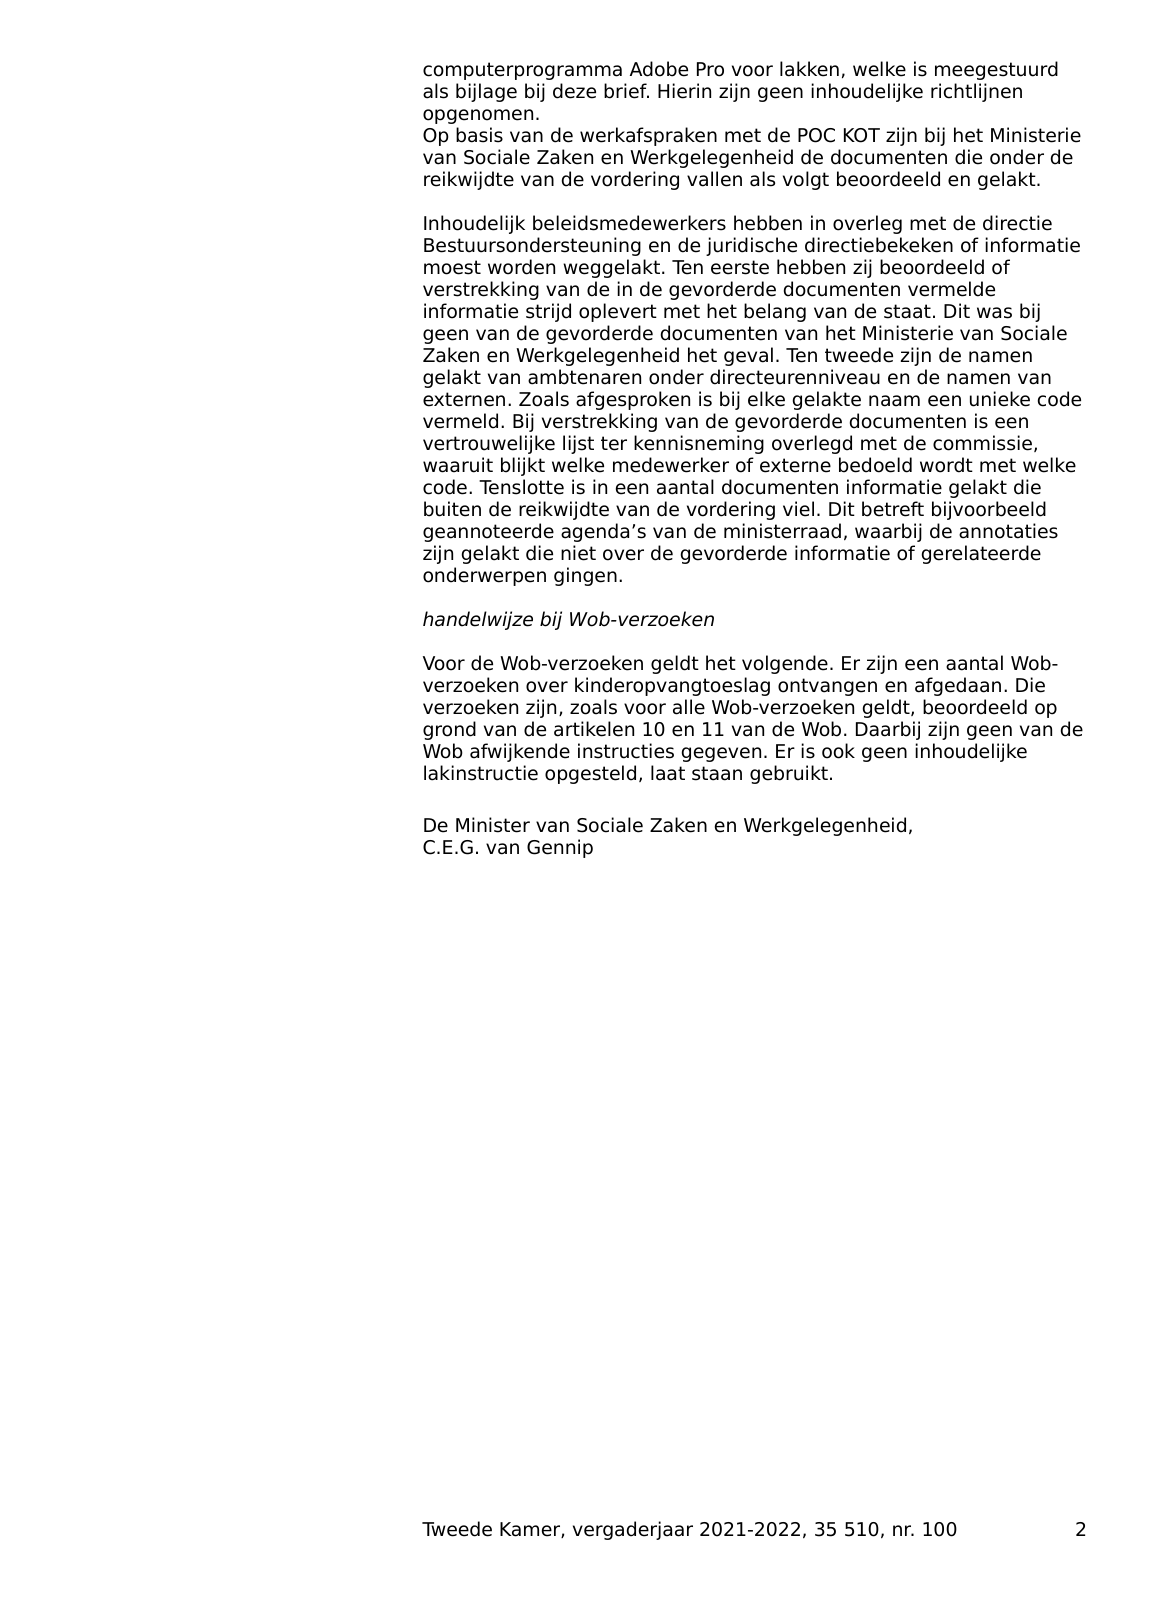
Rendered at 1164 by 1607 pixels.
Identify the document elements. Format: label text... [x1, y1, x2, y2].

text Op basis van de werkafspraken met de POC KOT zijn bij het Ministerie van Sociale Zaken en Werkgelegenheid de documenten die onder de reikwijdte van de vordering vallen als volgt beoordeeld en gelakt. [422, 125, 1087, 191]
text De Minister van Sociale Zaken en Werkgelegenheid, C.E.G. van Gennip [422, 815, 1087, 859]
text Inhoudelijk beleidsmedewerkers hebben in overleg met de directie Bestuursondersteuning en de juridische directiebekeken of informatie moest worden weggelakt. Ten eerste hebben zij beoordeeld of verstrekking van de in de gevorderde documenten vermelde informatie strijd oplevert met het belang van de staat. Dit was bij geen van de gevorderde documenten van het Ministerie van Sociale Zaken en Werkgelegenheid het geval. Ten tweede zijn de namen gelakt van ambtenaren onder directeurenniveau en de namen van externen. Zoals afgesproken is bij elke gelakte naam een unieke code vermeld. Bij verstrekking van de gevorderde documenten is een vertrouwelijke lijst ter kennisneming overlegd met de commissie, waaruit blijkt welke medewerker of externe bedoeld wordt met welke code. Tenslotte is in een aantal documenten informatie gelakt die buiten de reikwijdte van de vordering viel. Dit betreft bijvoorbeeld geannoteerde agenda’s van de ministerraad, waarbij de annotaties zijn gelakt die niet over de gevorderde informatie of gerelateerde onderwerpen gingen. [422, 213, 1087, 587]
text computerprogramma Adobe Pro voor lakken, welke is meegestuurd als bijlage bij deze brief. Hierin zijn geen inhoudelijke richtlijnen opgenomen. [422, 59, 1087, 125]
subtitle handelwijze bij Wob-verzoeken [422, 609, 1087, 631]
text Voor de Wob-verzoeken geldt het volgende. Er zijn een aantal Wob-verzoeken over kinderopvangtoeslag ontvangen en afgedaan. Die verzoeken zijn, zoals voor alle Wob-verzoeken geldt, beoordeeld op grond van de artikelen 10 en 11 van de Wob. Daarbij zijn geen van de Wob afwijkende instructies gegeven. Er is ook geen inhoudelijke lakinstructie opgesteld, laat staan gebruikt. [422, 653, 1087, 785]
